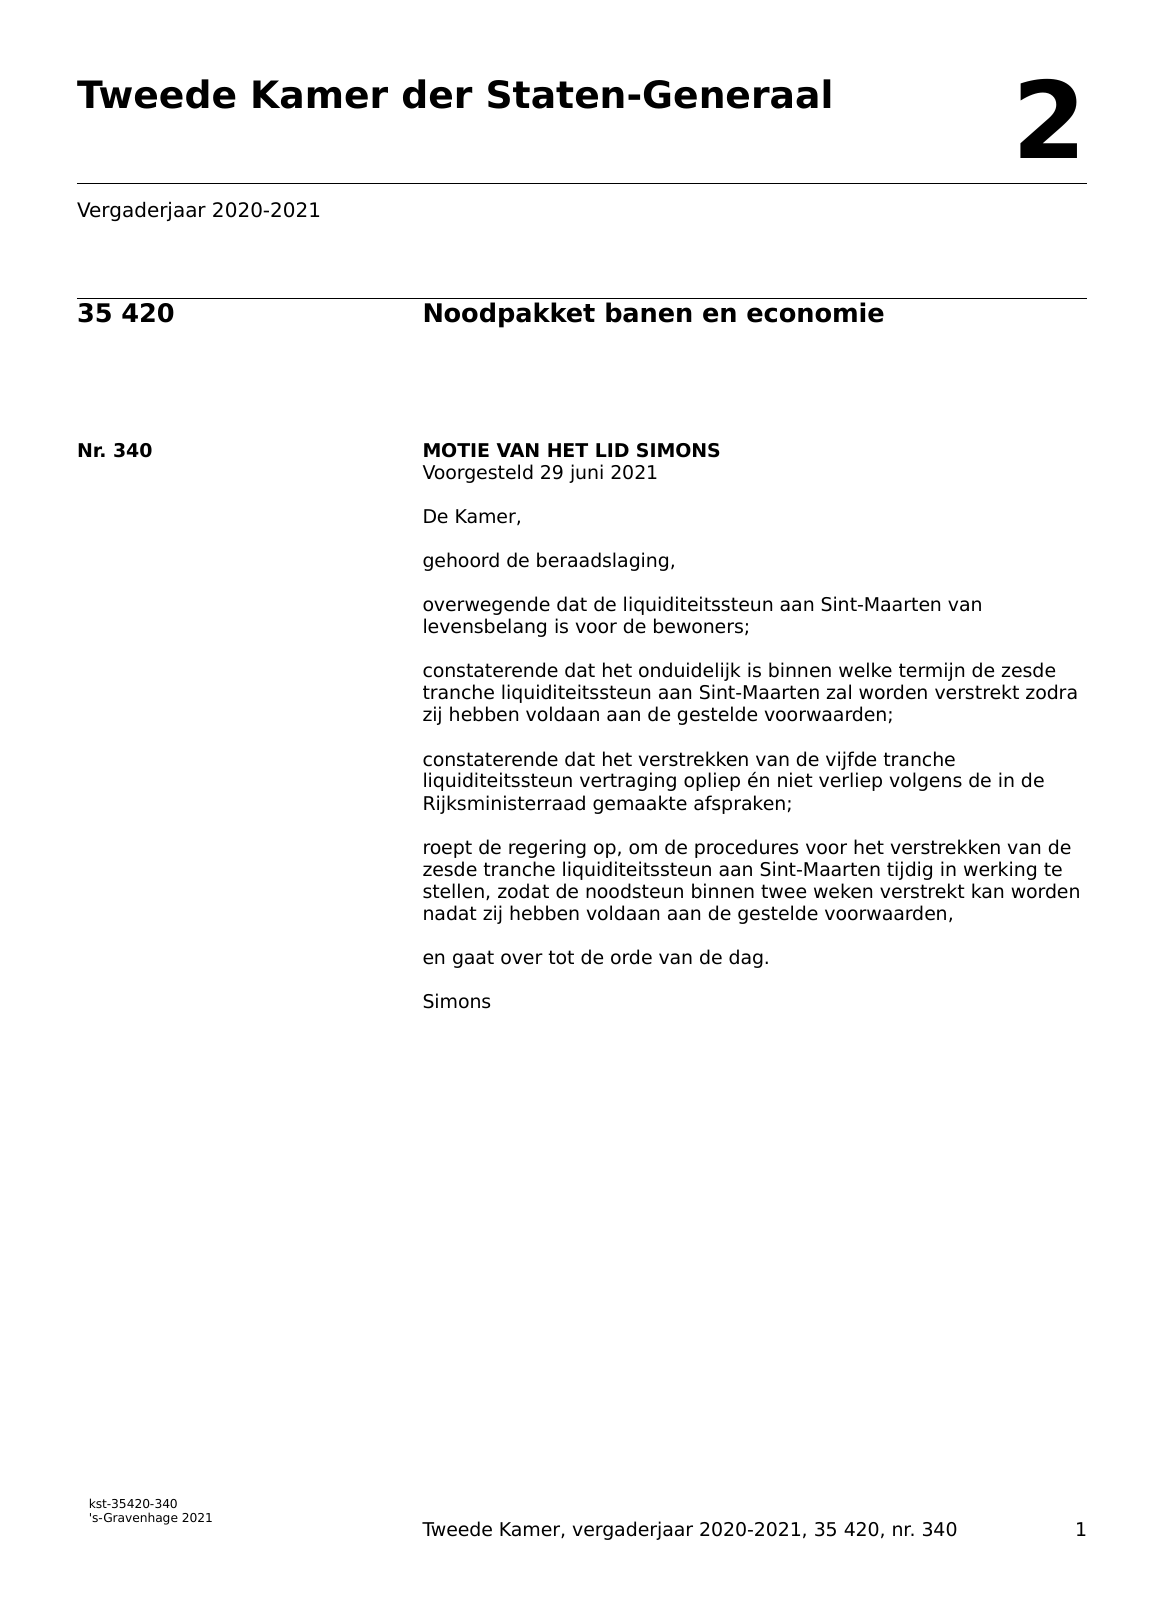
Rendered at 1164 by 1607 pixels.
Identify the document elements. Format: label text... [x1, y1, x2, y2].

text constaterende dat het onduidelijk is binnen welke termijn de zesde tranche liquiditeitssteun aan Sint-Maarten zal worden verstrekt zodra zij hebben voldaan aan de gestelde voorwaarden; [422, 660, 1087, 726]
text 's-Gravenhage 2021 [88, 1511, 323, 1525]
text en gaat over tot de orde van de dag. [422, 947, 1087, 969]
table_header 2 [886, 59, 1087, 183]
text gehoord de beraadslaging, [422, 550, 1087, 572]
table_cell Vergaderjaar 2020-2021 [77, 184, 1087, 298]
table_header Tweede Kamer der Staten-Generaal [77, 59, 886, 183]
subtitle Nr. 340 MOTIE VAN HET LID SIMONS [77, 440, 1087, 462]
text Simons [422, 991, 1087, 1013]
text De Kamer, [422, 506, 1087, 528]
text kst-35420-340 [88, 1497, 323, 1511]
text constaterende dat het verstrekken van de vijfde tranche liquiditeitssteun vertraging opliep én niet verliep volgens de in de Rijksministerraad gemaakte afspraken; [422, 748, 1087, 814]
text Voorgesteld 29 juni 2021 [422, 462, 1087, 484]
subtitle 35 420 Noodpakket banen en economie [77, 299, 1087, 329]
text roept de regering op, om de procedures voor het verstrekken van de zesde tranche liquiditeitssteun aan Sint-Maarten tijdig in werking te stellen, zodat de noodsteun binnen twee weken verstrekt kan worden nadat zij hebben voldaan aan de gestelde voorwaarden, [422, 837, 1087, 924]
text overwegende dat de liquiditeitssteun aan Sint-Maarten van levensbelang is voor de bewoners; [422, 594, 1087, 638]
